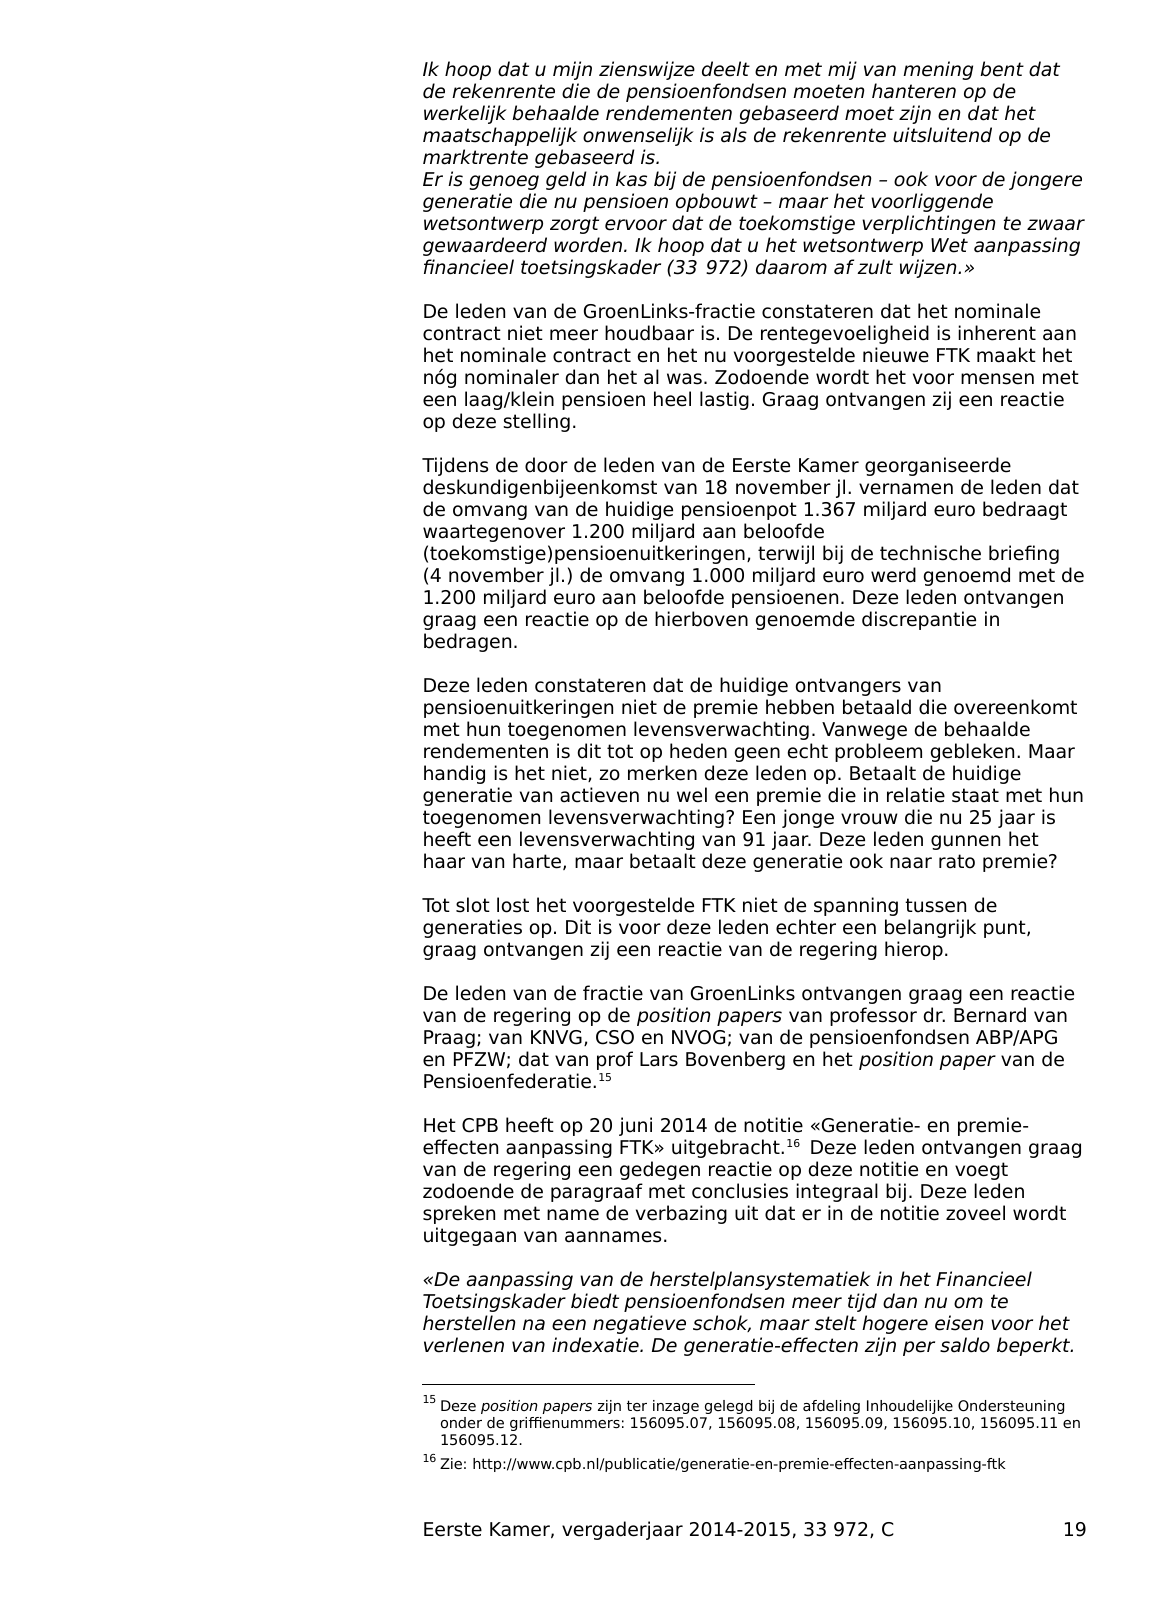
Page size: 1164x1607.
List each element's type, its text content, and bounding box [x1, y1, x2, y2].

text Het CPB heeft op 20 juni 2014 de notitie «Generatie- en premie-effecten aanpassing FTK» uitgebracht. Deze leden ontvangen graag van de regering een gedegen reactie op deze notitie en voegt zodoende de paragraaf met conclusies integraal bij. Deze leden spreken met name de verbazing uit dat er in de notitie zoveel wordt uitgegaan van aannames. [422, 1115, 1087, 1247]
text Tot slot lost het voorgestelde FTK niet de spanning tussen de generaties op. Dit is voor deze leden echter een belangrijk punt, graag ontvangen zij een reactie van de regering hierop. [422, 895, 1087, 961]
text De leden van de GroenLinks-fractie constateren dat het nominale contract niet meer houdbaar is. De rentegevoeligheid is inherent aan het nominale contract en het nu voorgestelde nieuwe FTK maakt het nóg nominaler dan het al was. Zodoende wordt het voor mensen met een laag/klein pensioen heel lastig. Graag ontvangen zij een reactie op deze stelling. [422, 301, 1087, 433]
text Er is genoeg geld in kas bij de pensioenfondsen – ook voor de jongere generatie die nu pensioen opbouwt – maar het voorliggende wetsontwerp zorgt ervoor dat de toekomstige verplichtingen te zwaar gewaardeerd worden. Ik hoop dat u het wetsontwerp Wet aanpassing financieel toetsingskader (33 972) daarom af zult wijzen.» [422, 169, 1087, 279]
text Tijdens de door de leden van de Eerste Kamer georganiseerde deskundigenbijeenkomst van 18 november jl. vernamen de leden dat de omvang van de huidige pensioenpot 1.367 miljard euro bedraagt waartegenover 1.200 miljard aan beloofde (toekomstige)pensioenuitkeringen, terwijl bij de technische briefing (4 november jl.) de omvang 1.000 miljard euro werd genoemd met de 1.200 miljard euro aan beloofde pensioenen. Deze leden ontvangen graag een reactie op de hierboven genoemde discrepantie in bedragen. [422, 455, 1087, 653]
text Deze leden constateren dat de huidige ontvangers van pensioenuitkeringen niet de premie hebben betaald die overeenkomt met hun toegenomen levensverwachting. Vanwege de behaalde rendementen is dit tot op heden geen echt probleem gebleken. Maar handig is het niet, zo merken deze leden op. Betaalt de huidige generatie van actieven nu wel een premie die in relatie staat met hun toegenomen levensverwachting? Een jonge vrouw die nu 25 jaar is heeft een levensverwachting van 91 jaar. Deze leden gunnen het haar van harte, maar betaalt deze generatie ook naar rato premie? [422, 675, 1087, 873]
text Zie: http://www.cpb.nl/publicatie/generatie-en-premie-effecten-aanpassing-ftk [422, 1452, 1087, 1474]
text «De aanpassing van de herstelplansystematiek in het Financieel Toetsingskader biedt pensioenfondsen meer tijd dan nu om te herstellen na een negatieve schok, maar stelt hogere eisen voor het verlenen van indexatie. De generatie-effecten zijn per saldo beperkt. [422, 1269, 1087, 1357]
text Ik hoop dat u mijn zienswijze deelt en met mij van mening bent dat de rekenrente die de pensioenfondsen moeten hanteren op de werkelijk behaalde rendementen gebaseerd moet zijn en dat het maatschappelijk onwenselijk is als de rekenrente uitsluitend op de marktrente gebaseerd is. [422, 59, 1087, 169]
text De leden van de fractie van GroenLinks ontvangen graag een reactie van de regering op de position papers van professor dr. Bernard van Praag; van KNVG, CSO en NVOG; van de pensioenfondsen ABP/APG en PFZW; dat van prof Lars Bovenberg en het position paper van de Pensioenfederatie. [422, 983, 1087, 1093]
text Deze position papers zijn ter inzage gelegd bij de afdeling Inhoudelijke Ondersteuning onder de griffienummers: 156095.07, 156095.08, 156095.09, 156095.10, 156095.11 en 156095.12. [422, 1393, 1087, 1449]
